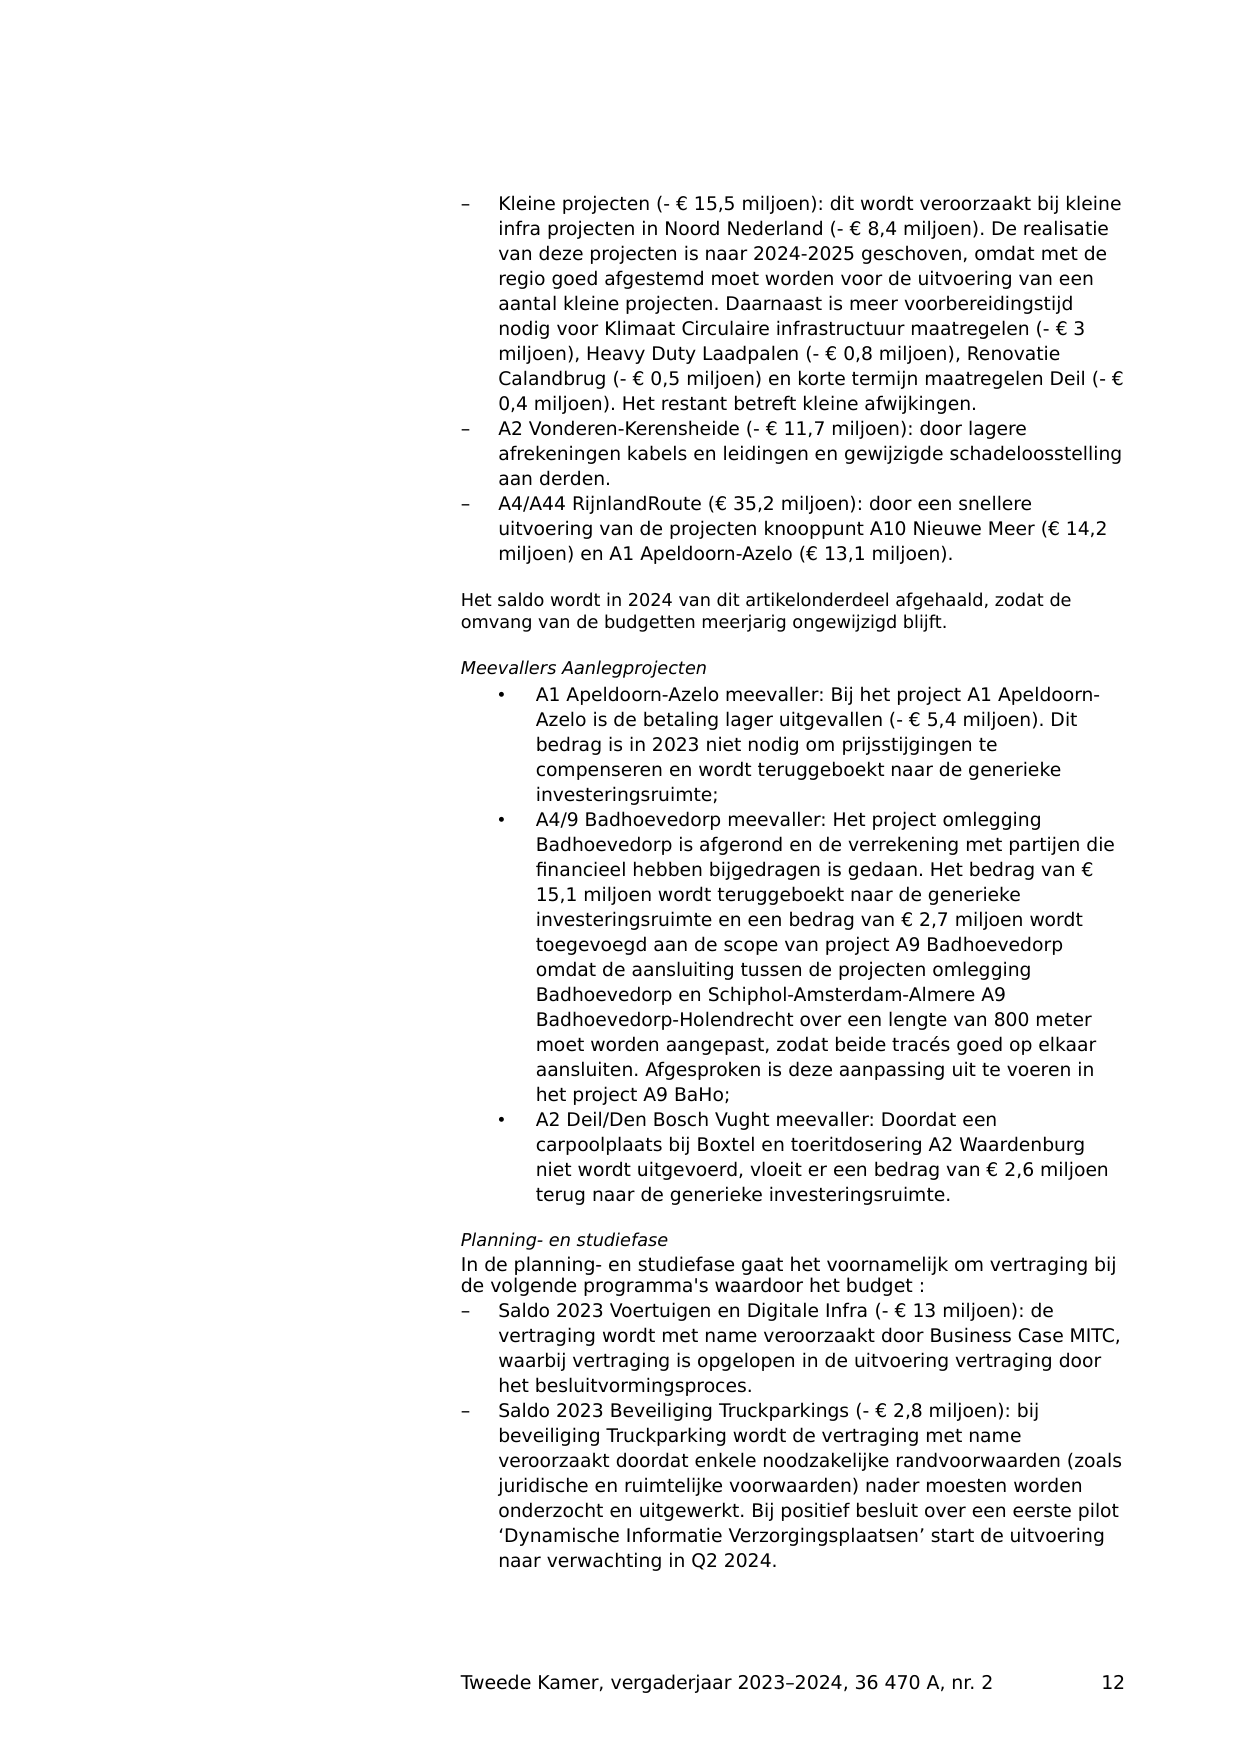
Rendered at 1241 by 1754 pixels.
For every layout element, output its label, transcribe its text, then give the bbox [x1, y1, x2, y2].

list A1 Apeldoorn-Azelo meevaller: Bij het project A1 Apeldoorn-Azelo is de betaling lager uitgevallen (- € 5,4 miljoen). Dit bedrag is in 2023 niet nodig om prijsstijgingen te compenseren en wordt teruggeboekt naar de generieke investeringsruimte; [498, 681, 1125, 806]
text In de planning- en studiefase gaat het voornamelijk om vertraging bij de volgende programma's waardoor het budget : [461, 1253, 1125, 1297]
text Planning- en studiefase [461, 1228, 1125, 1251]
list Kleine projecten (- € 15,5 miljoen): dit wordt veroorzaakt bij kleine infra projecten in Noord Nederland (- € 8,4 miljoen). De realisatie van deze projecten is naar 2024-2025 geschoven, omdat met de regio goed afgestemd moet worden voor de uitvoering van een aantal kleine projecten. Daarnaast is meer voorbereidingstijd nodig voor Klimaat Circulaire infrastructuur maatregelen (- € 3 miljoen), Heavy Duty Laadpalen (- € 0,8 miljoen), Renovatie Calandbrug (- € 0,5 miljoen) en korte termijn maatregelen Deil (- € 0,4 miljoen). Het restant betreft kleine afwijkingen. [461, 191, 1125, 416]
list A4/9 Badhoevedorp meevaller: Het project omlegging Badhoevedorp is afgerond en de verrekening met partijen die financieel hebben bijgedragen is gedaan. Het bedrag van € 15,1 miljoen wordt teruggeboekt naar de generieke investeringsruimte en een bedrag van € 2,7 miljoen wordt toegevoegd aan de scope van project A9 Badhoevedorp omdat de aansluiting tussen de projecten omlegging Badhoevedorp en Schiphol-Amsterdam-Almere A9 Badhoevedorp-Holendrecht over een lengte van 800 meter moet worden aangepast, zodat beide tracés goed op elkaar aansluiten. Afgesproken is deze aanpassing uit te voeren in het project A9 BaHo; [498, 806, 1125, 1106]
list Saldo 2023 Beveiliging Truckparkings (- € 2,8 miljoen): bij beveiliging Truckparking wordt de vertraging met name veroorzaakt doordat enkele noodzakelijke randvoorwaarden (zoals juridische en ruimtelijke voorwaarden) nader moesten worden onderzocht en uitgewerkt. Bij positief besluit over een eerste pilot ‘Dynamische Informatie Verzorgingsplaatsen’ start de uitvoering naar verwachting in Q2 2024. [461, 1397, 1125, 1572]
list A4/A44 RijnlandRoute (€ 35,2 miljoen): door een snellere uitvoering van de projecten knooppunt A10 Nieuwe Meer (€ 14,2 miljoen) en A1 Apeldoorn-Azelo (€ 13,1 miljoen). [461, 491, 1125, 566]
list A2 Deil/Den Bosch Vught meevaller: Doordat een carpoolplaats bij Boxtel en toeritdosering A2 Waardenburg niet wordt uitgevoerd, vloeit er een bedrag van € 2,6 miljoen terug naar de generieke investeringsruimte. [498, 1106, 1125, 1206]
list A2 Vonderen-Kerensheide (- € 11,7 miljoen): door lagere afrekeningen kabels en leidingen en gewijzigde schadeloosstelling aan derden. [461, 416, 1125, 491]
text Het saldo wordt in 2024 van dit artikelonderdeel afgehaald, zodat de omvang van de budgetten meerjarig ongewijzigd blijft. [461, 588, 1125, 633]
list Saldo 2023 Voertuigen en Digitale Infra (- € 13 miljoen): de vertraging wordt met name veroorzaakt door Business Case MITC, waarbij vertraging is opgelopen in de uitvoering vertraging door het besluitvormingsproces. [461, 1297, 1125, 1397]
text Meevallers Aanlegprojecten [461, 656, 1125, 679]
